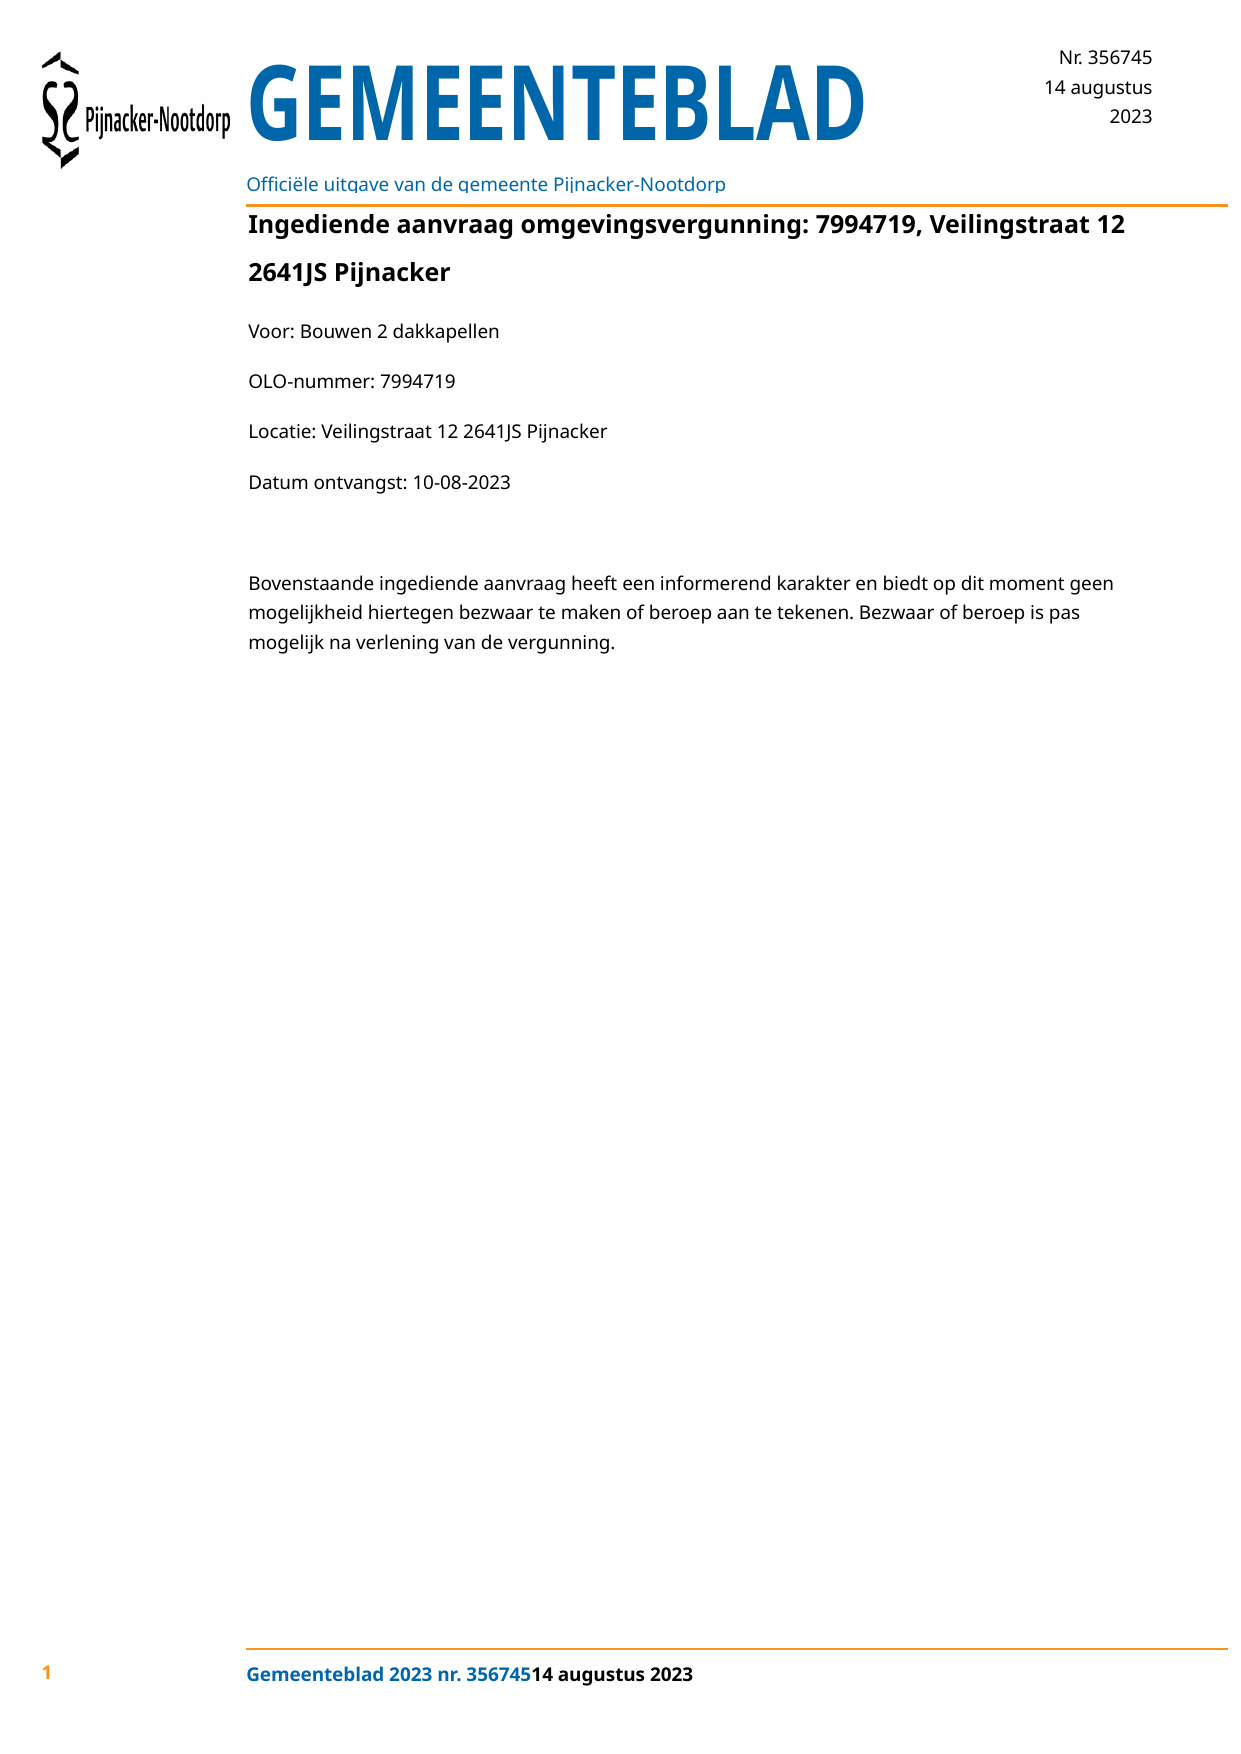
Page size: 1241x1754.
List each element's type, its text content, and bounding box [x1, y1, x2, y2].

picture [41, 47, 231, 172]
text Voor: Bouwen 2 dakkapellen [248, 318, 1152, 344]
text Ingediende aanvraag omgevingsvergunning: 7994719, Veilingstraat 12 2641JS Pijnacker [248, 207, 1152, 288]
text Datum ontvangst: 10-08-2023 [248, 469, 1152, 495]
text Locatie: Veilingstraat 12 2641JS Pijnacker [248, 419, 1152, 444]
text OLO-nummer: 7994719 [248, 368, 1152, 394]
text Bovenstaande ingediende aanvraag heeft een informerend karakter en biedt op dit moment geen mogelijkheid hiertegen bezwaar te maken of beroep aan te tekenen. Bezwaar of beroep is pas mogelijk na verlening van de vergunning. [248, 570, 1152, 655]
